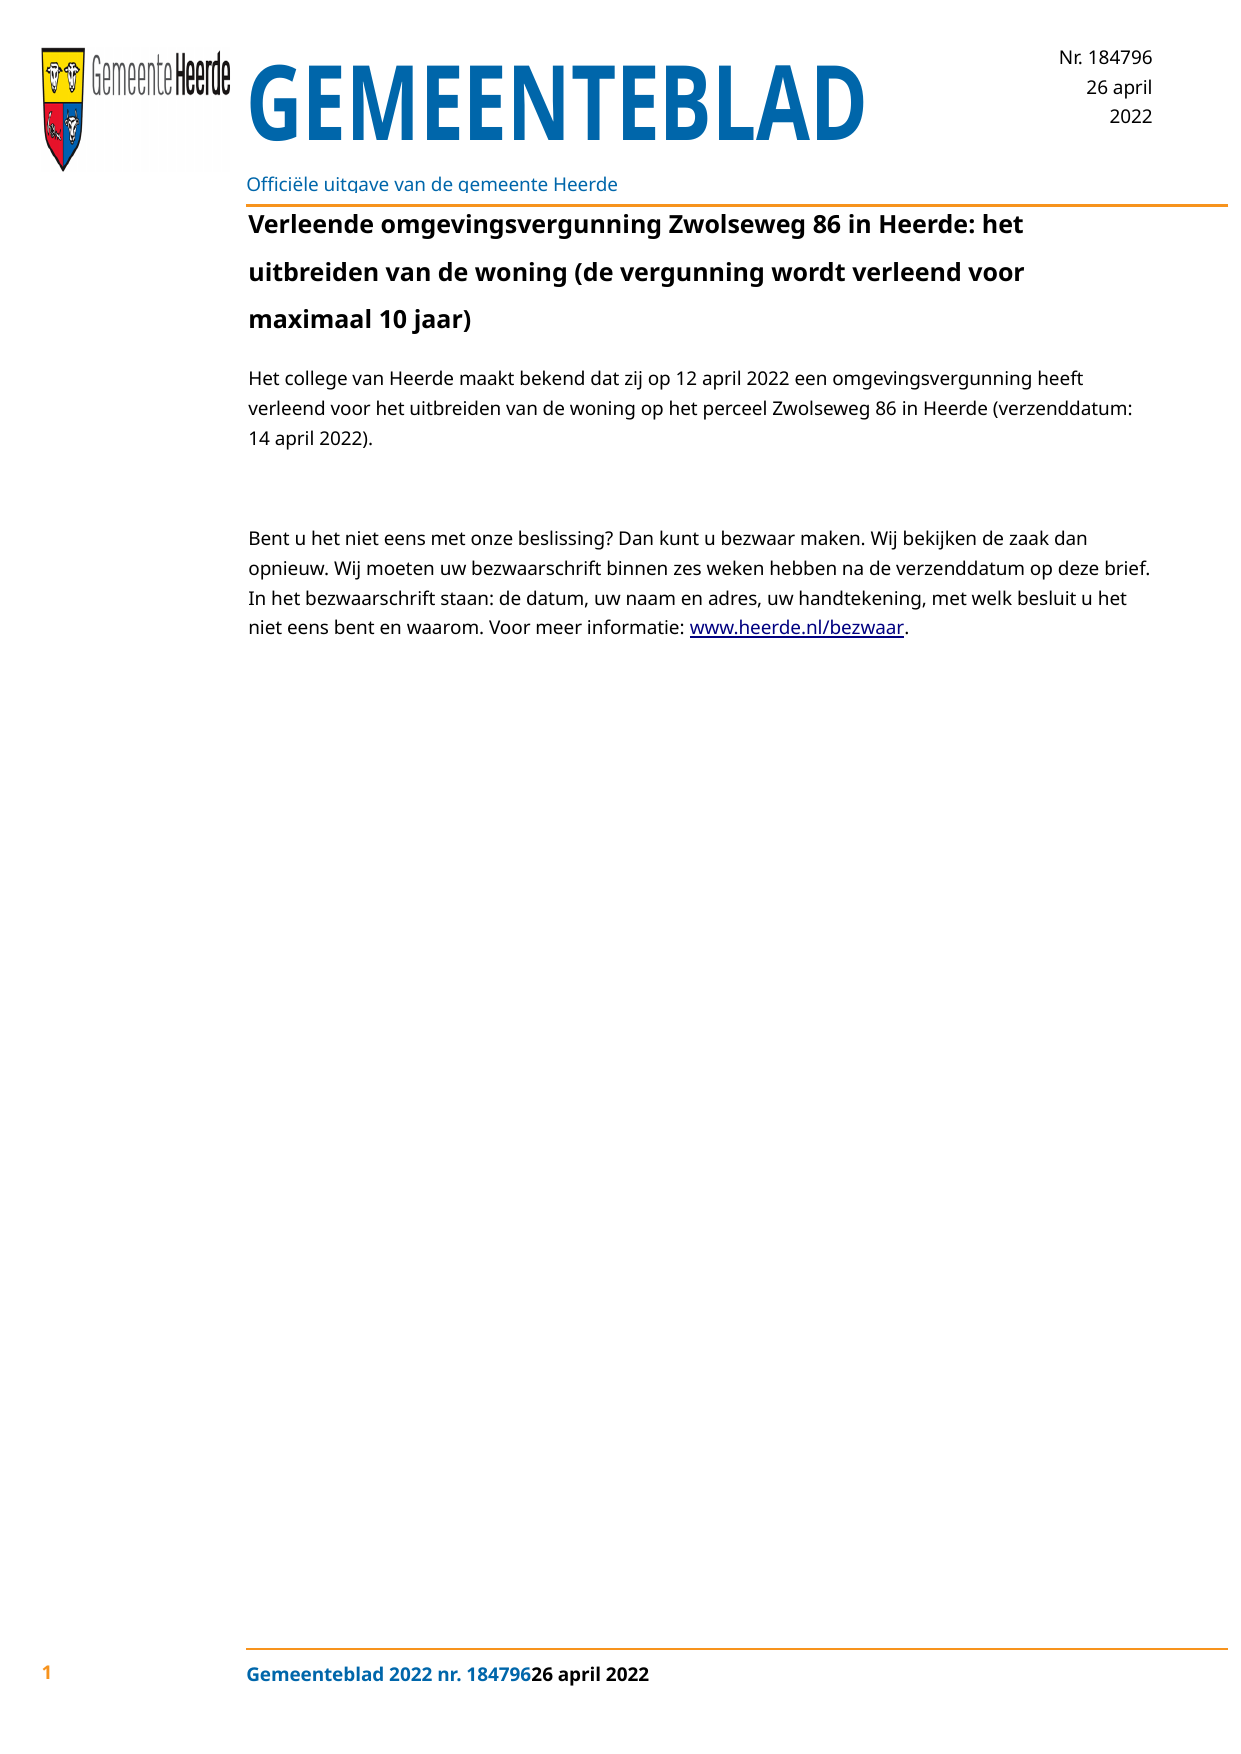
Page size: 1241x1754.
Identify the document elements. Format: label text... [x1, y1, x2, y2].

picture [41, 47, 231, 172]
text Verleende omgevingsvergunning Zwolseweg 86 in Heerde: het uitbreiden van de woning (de vergunning wordt verleend voor maximaal 10 jaar) [248, 207, 1152, 336]
text Bent u het niet eens met onze beslissing? Dan kunt u bezwaar maken. Wij bekijken de zaak dan opnieuw. Wij moeten uw bezwaarschrift binnen zes weken hebben na de verzenddatum op deze brief. In het bezwaarschrift staan: de datum, uw naam en adres, uw handtekening, met welk besluit u het niet eens bent en waarom. Voor meer informatie: www.heerde.nl/bezwaar. [248, 526, 1152, 640]
text Het college van Heerde maakt bekend dat zij op 12 april 2022 een omgevingsvergunning heeft verleend voor het uitbreiden van de woning op het perceel Zwolseweg 86 in Heerde (verzenddatum: 14 april 2022). [248, 366, 1152, 450]
